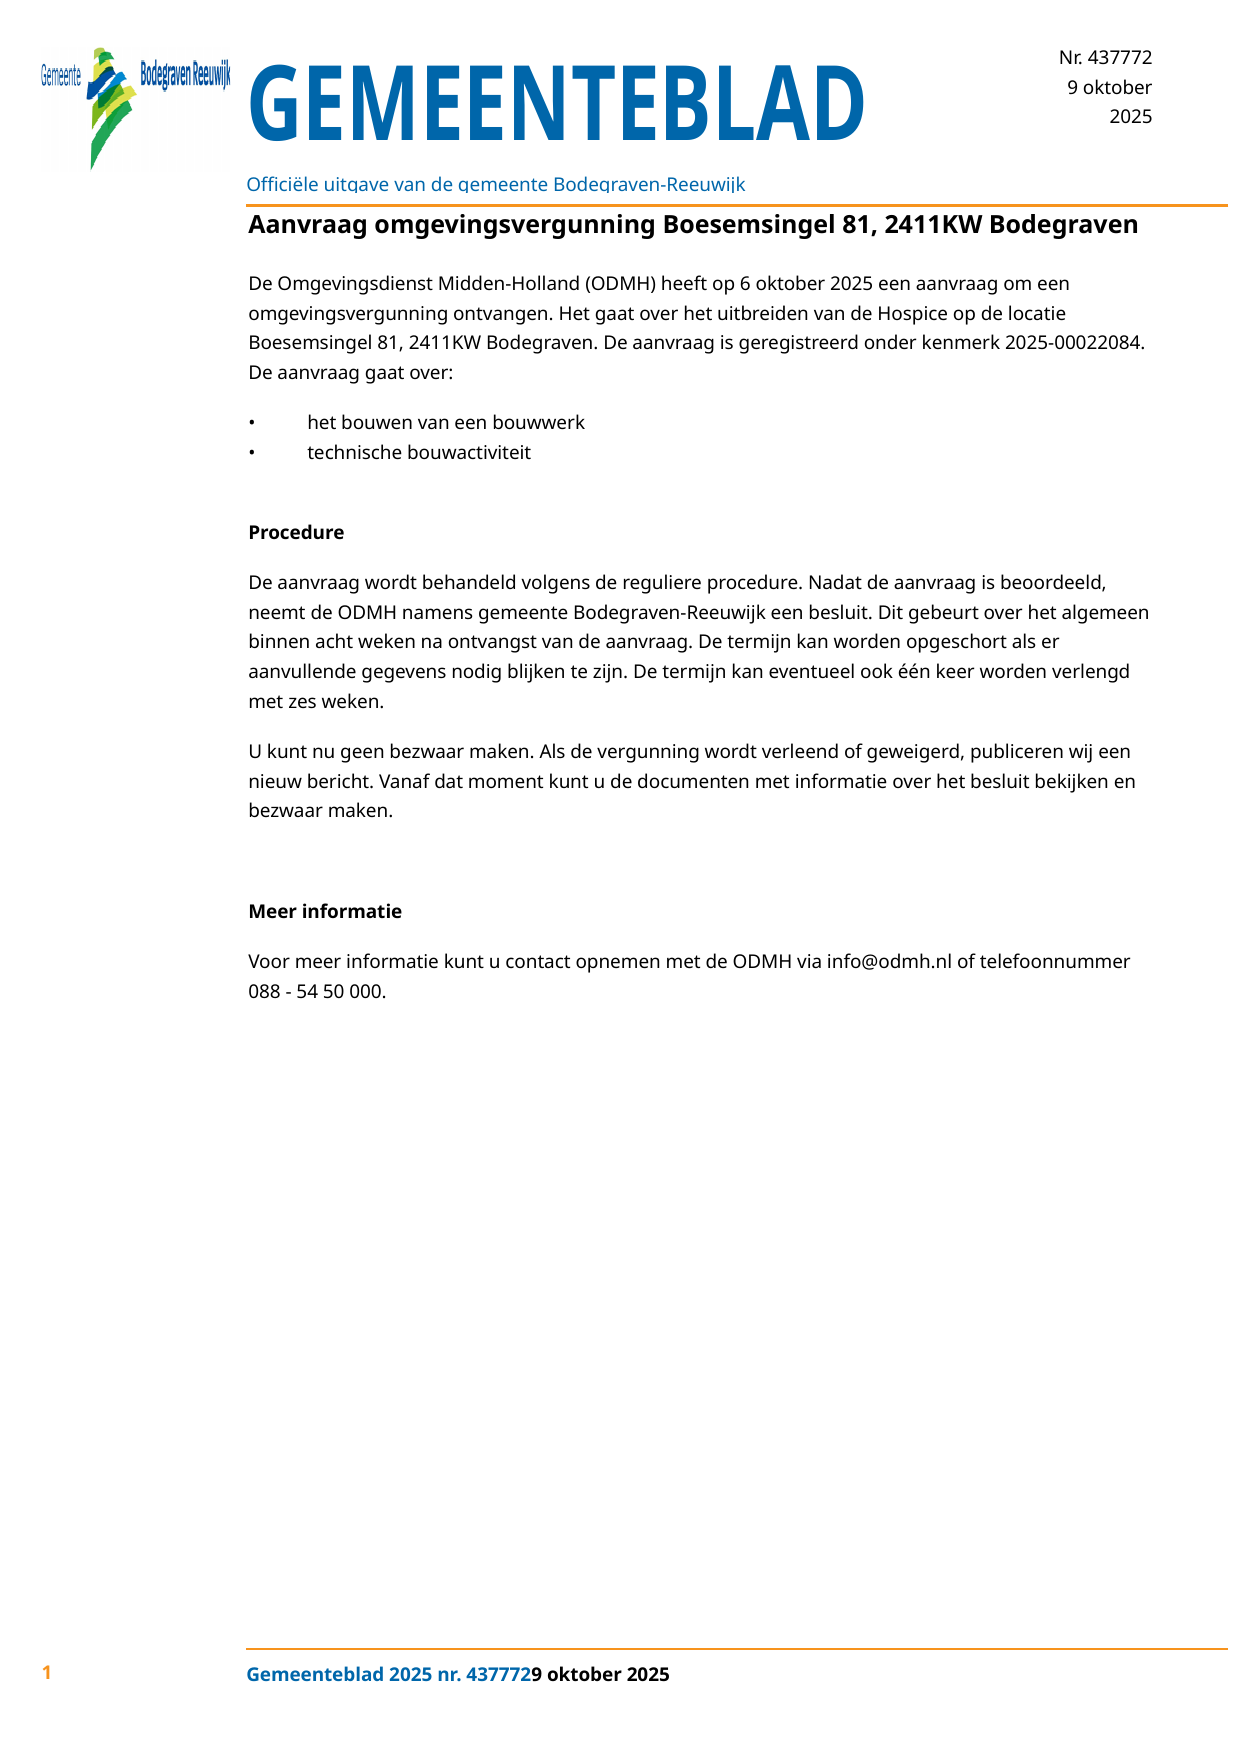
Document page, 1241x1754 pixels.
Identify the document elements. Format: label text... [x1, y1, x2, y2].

list het bouwen van een bouwwerk [248, 409, 1152, 435]
list technische bouwactiviteit [248, 439, 1152, 465]
text Aanvraag omgevingsvergunning Boesemsingel 81, 2411KW Bodegraven [248, 207, 1152, 241]
text Meer informatie [248, 898, 1152, 924]
text U kunt nu geen bezwaar maken. Als de vergunning wordt verleend of geweigerd, publiceren wij een nieuw bericht. Vanaf dat moment kunt u de documenten met informatie over het besluit bekijken en bezwaar maken. [248, 738, 1152, 823]
text Voor meer informatie kunt u contact opnemen met de ODMH via info@odmh.nl of telefoonnummer 088 - 54 50 000. [248, 949, 1152, 1004]
picture [41, 47, 231, 172]
text Procedure [248, 519, 1152, 545]
text De Omgevingsdienst Midden-Holland (ODMH) heeft op 6 oktober 2025 een aanvraag om een omgevingsvergunning ontvangen. Het gaat over het uitbreiden van de Hospice op de locatie Boesemsingel 81, 2411KW Bodegraven. De aanvraag is geregistreerd onder kenmerk 2025-00022084. De aanvraag gaat over: [248, 270, 1152, 385]
text De aanvraag wordt behandeld volgens de reguliere procedure. Nadat de aanvraag is beoordeeld, neemt de ODMH namens gemeente Bodegraven-Reeuwijk een besluit. Dit gebeurt over het algemeen binnen acht weken na ontvangst van de aanvraag. De termijn kan worden opgeschort als er aanvullende gegevens nodig blijken te zijn. De termijn kan eventueel ook één keer worden verlengd met zes weken. [248, 569, 1152, 713]
